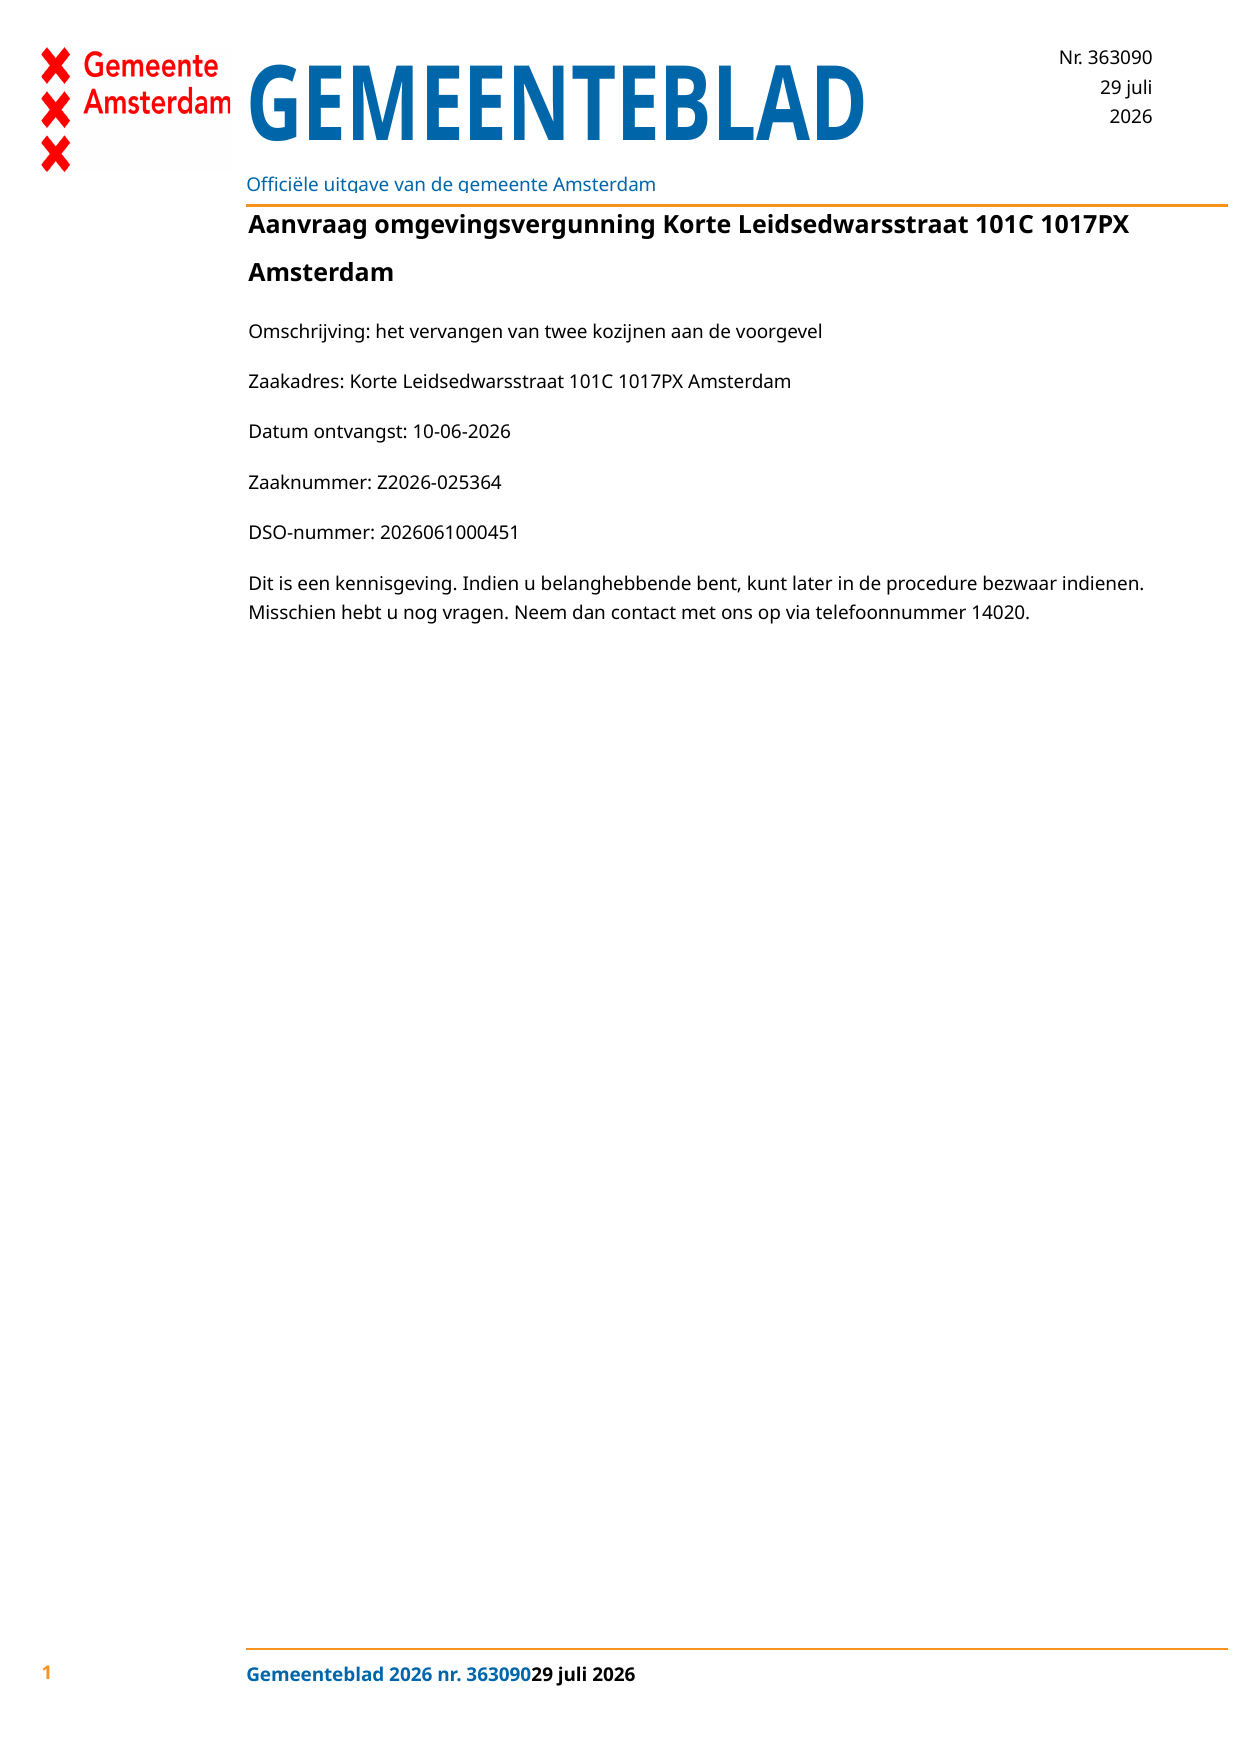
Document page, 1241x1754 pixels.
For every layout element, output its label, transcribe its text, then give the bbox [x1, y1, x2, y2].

text Omschrijving: het vervangen van twee kozijnen aan de voorgevel [248, 318, 1152, 344]
text Zaakadres: Korte Leidsedwarsstraat 101C 1017PX Amsterdam [248, 368, 1152, 394]
text Datum ontvangst: 10-06-2026 [248, 419, 1152, 444]
text DSO-nummer: 2026061000451 [248, 519, 1152, 545]
text Zaaknummer: Z2026-025364 [248, 469, 1152, 495]
picture [41, 47, 231, 172]
text Dit is een kennisgeving. Indien u belanghebbende bent, kunt later in de procedure bezwaar indienen. Misschien hebt u nog vragen. Neem dan contact met ons op via telefoonnummer 14020. [248, 570, 1152, 625]
text Aanvraag omgevingsvergunning Korte Leidsedwarsstraat 101C 1017PX Amsterdam [248, 207, 1152, 288]
